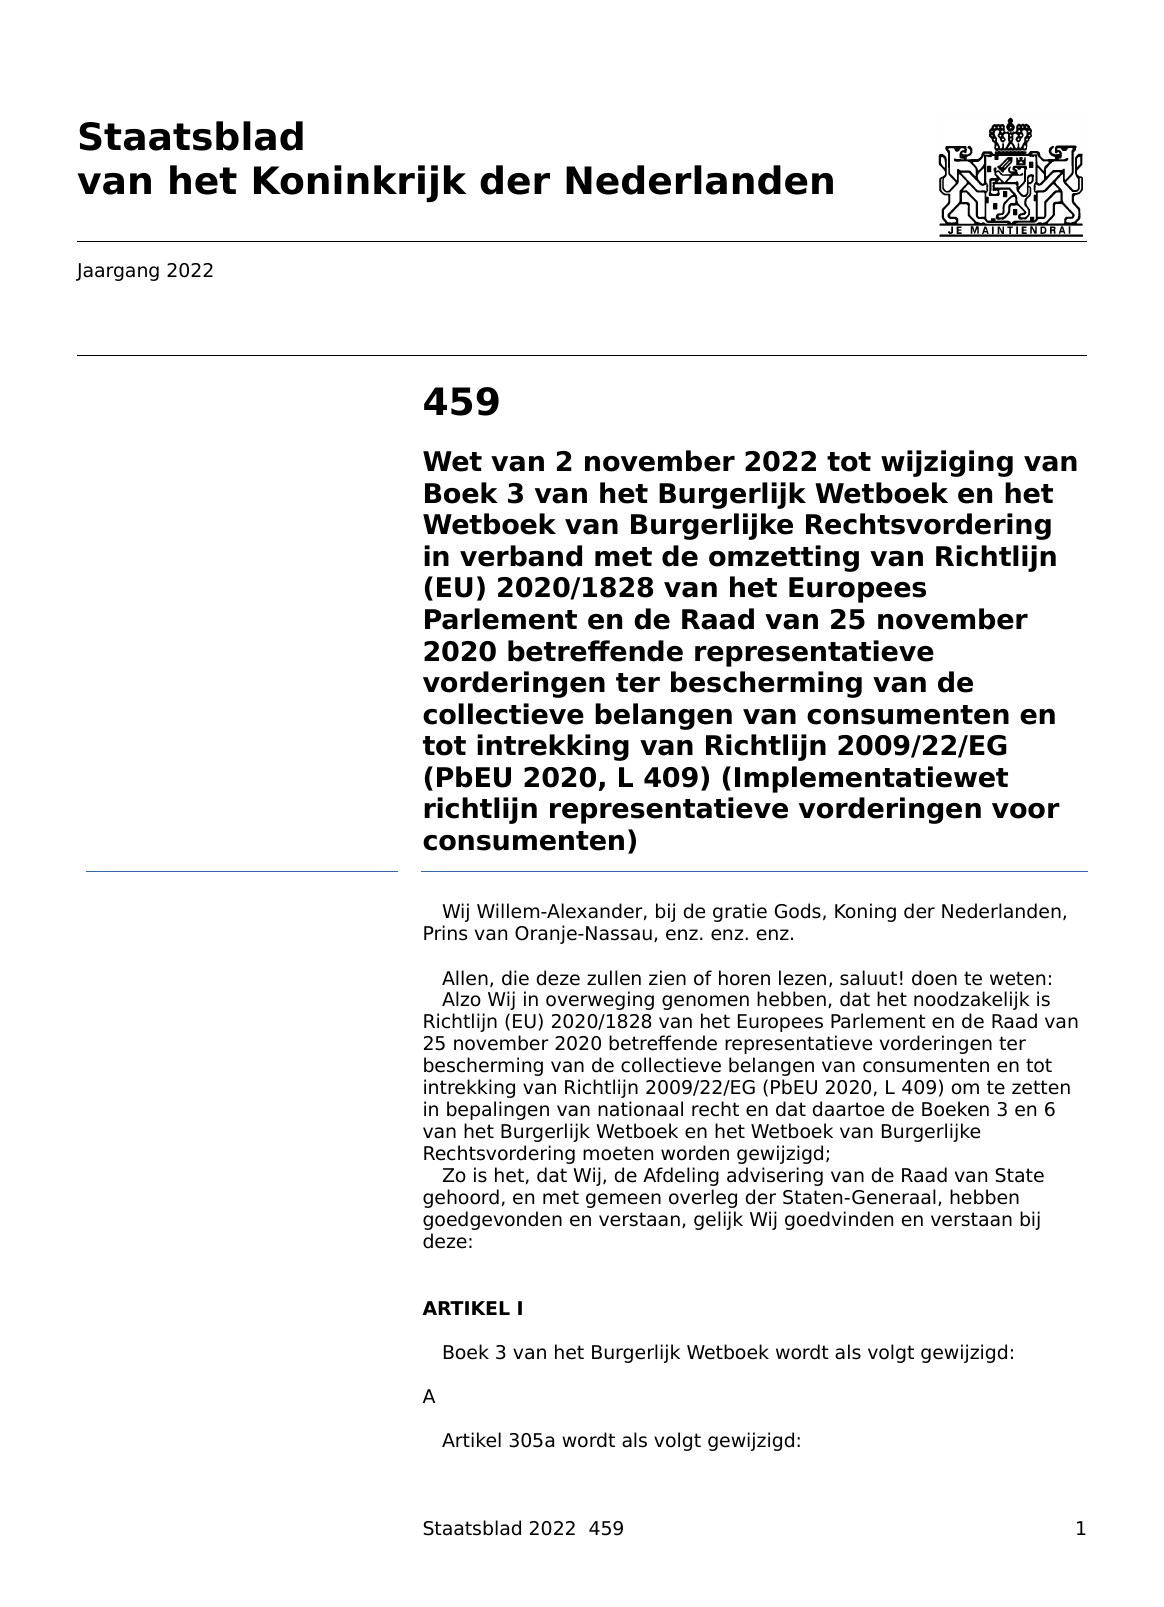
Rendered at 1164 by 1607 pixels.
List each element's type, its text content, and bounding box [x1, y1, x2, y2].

subtitle 459 [422, 381, 1087, 424]
picture [936, 115, 1087, 240]
table_header Staatsblad van het Koninkrijk der Nederlanden [77, 100, 886, 241]
text Artikel 305a wordt als volgt gewijzigd: [422, 1430, 1087, 1452]
text Wet van 2 november 2022 tot wijziging van Boek 3 van het Burgerlijk Wetboek en het Wetboek van Burgerlijke Rechtsvordering in verband met de omzetting van Richtlijn (EU) 2020/1828 van het Europees Parlement en de Raad van 25 november 2020 betreffende representatieve vorderingen ter bescherming van de collectieve belangen van consumenten en tot intrekking van Richtlijn 2009/22/EG (PbEU 2020, L 409) (Implementatiewet richtlijn representatieve vorderingen voor consumenten) [422, 447, 1087, 857]
subtitle ARTIKEL I [422, 1297, 1087, 1319]
text Alzo Wij in overweging genomen hebben, dat het noodzakelijk is Richtlijn (EU) 2020/1828 van het Europees Parlement en de Raad van 25 november 2020 betreffende representatieve vorderingen ter bescherming van de collectieve belangen van consumenten en tot intrekking van Richtlijn 2009/22/EG (PbEU 2020, L 409) om te zetten in bepalingen van nationaal recht en dat daartoe de Boeken 3 en 6 van het Burgerlijk Wetboek en het Wetboek van Burgerlijke Rechtsvordering moeten worden gewijzigd; [422, 989, 1087, 1165]
text Allen, die deze zullen zien of horen lezen, saluut! doen te weten: [422, 967, 1087, 989]
text Boek 3 van het Burgerlijk Wetboek wordt als volgt gewijzigd: [422, 1342, 1087, 1364]
text A [422, 1386, 1087, 1408]
text Wij Willem-Alexander, bij de gratie Gods, Koning der Nederlanden, Prins van Oranje-Nassau, enz. enz. enz. [422, 901, 1087, 945]
table_header [886, 100, 1087, 241]
text Zo is het, dat Wij, de Afdeling advisering van de Raad van State gehoord, en met gemeen overleg der Staten-Generaal, hebben goedgevonden en verstaan, gelijk Wij goedvinden en verstaan bij deze: [422, 1165, 1087, 1253]
table_cell Jaargang 2022 [77, 242, 1087, 355]
